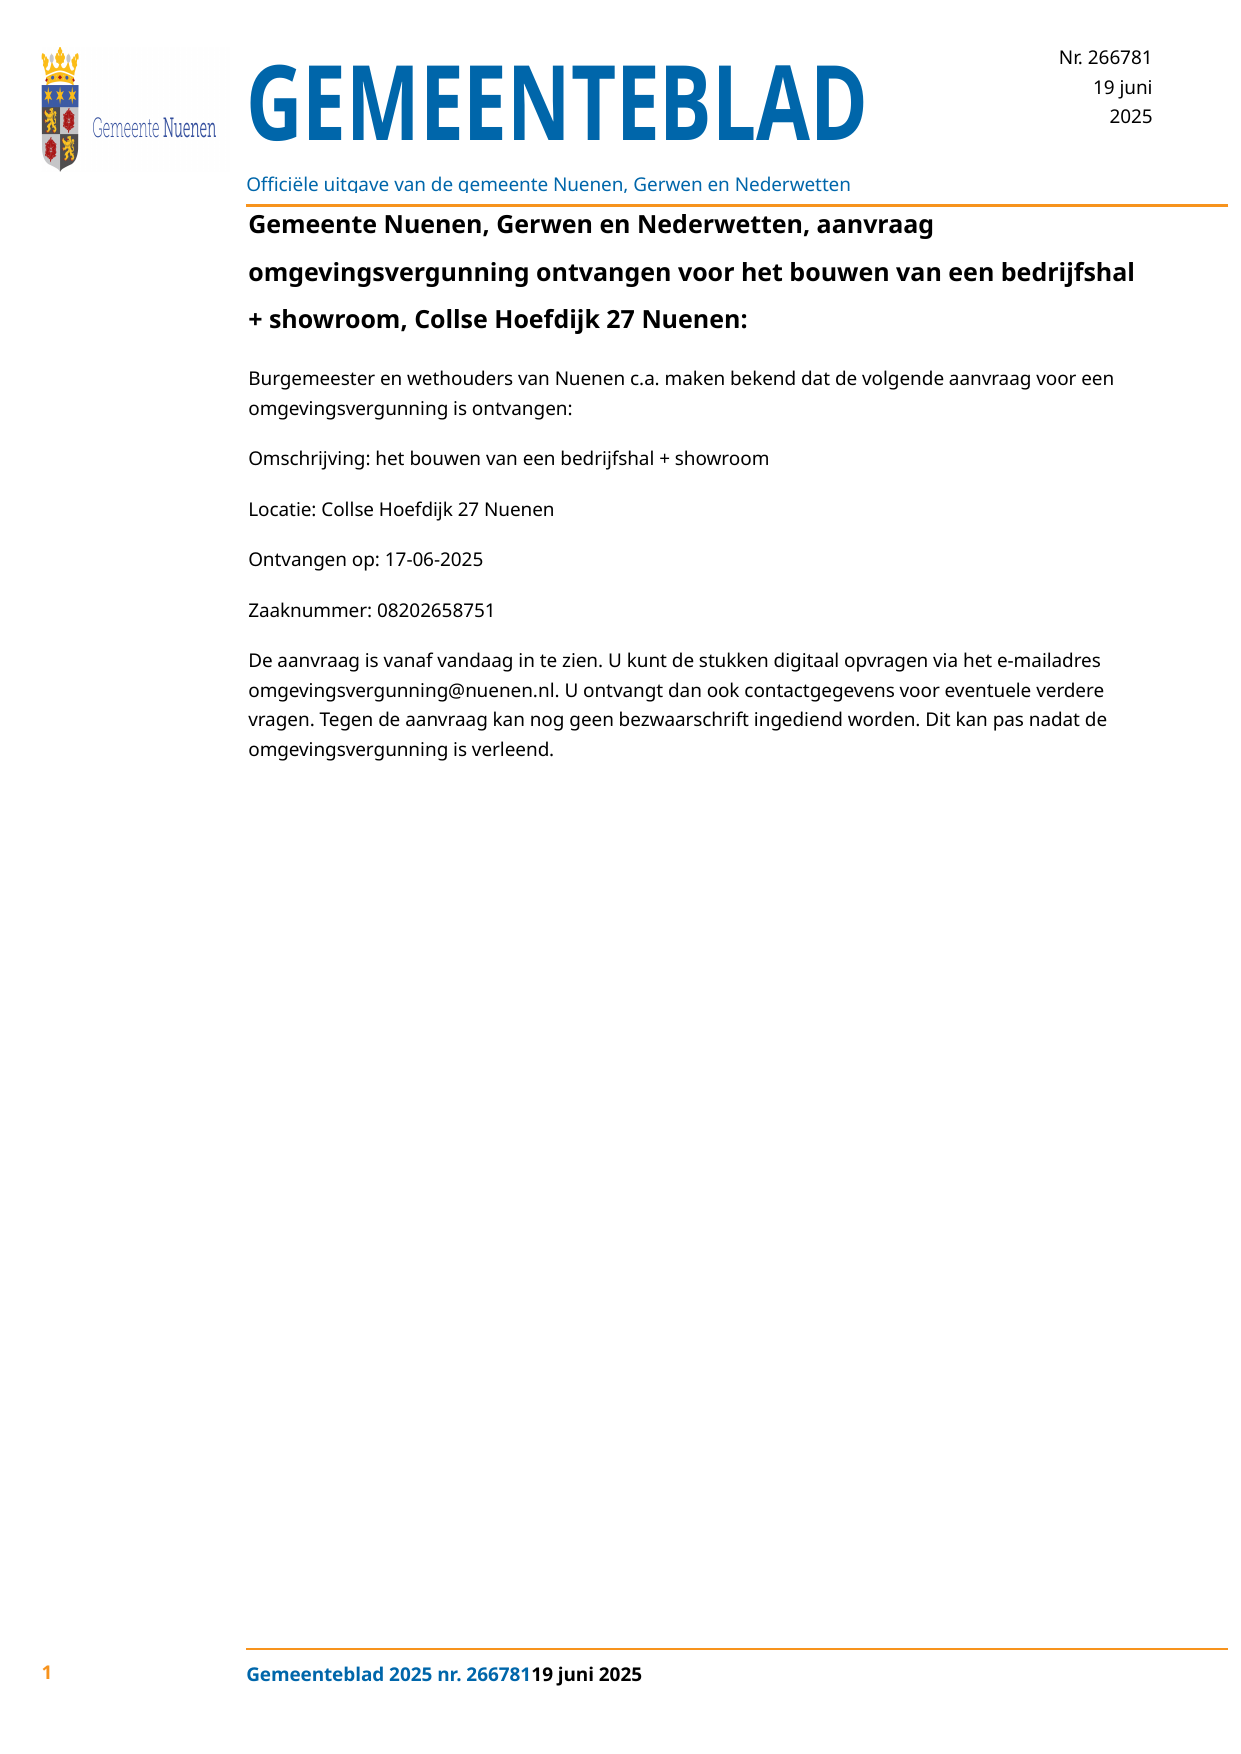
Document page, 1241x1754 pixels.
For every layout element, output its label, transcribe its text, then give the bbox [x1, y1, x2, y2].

text Burgemeester en wethouders van Nuenen c.a. maken bekend dat de volgende aanvraag voor een omgevingsvergunning is ontvangen: [248, 366, 1152, 421]
text De aanvraag is vanaf vandaag in te zien. U kunt de stukken digitaal opvragen via het e-mailadres omgevingsvergunning@nuenen.nl. U ontvangt dan ook contactgegevens voor eventuele verdere vragen. Tegen de aanvraag kan nog geen bezwaarschrift ingediend worden. Dit kan pas nadat de omgevingsvergunning is verleend. [248, 647, 1152, 762]
text Gemeente Nuenen, Gerwen en Nederwetten, aanvraag omgevingsvergunning ontvangen voor het bouwen van een bedrijfshal + showroom, Collse Hoefdijk 27 Nuenen: [248, 207, 1152, 336]
text Locatie: Collse Hoefdijk 27 Nuenen [248, 496, 1152, 522]
text Ontvangen op: 17-06-2025 [248, 546, 1152, 572]
text Zaaknummer: 08202658751 [248, 597, 1152, 622]
text Omschrijving: het bouwen van een bedrijfshal + showroom [248, 446, 1152, 471]
picture [41, 47, 231, 172]
